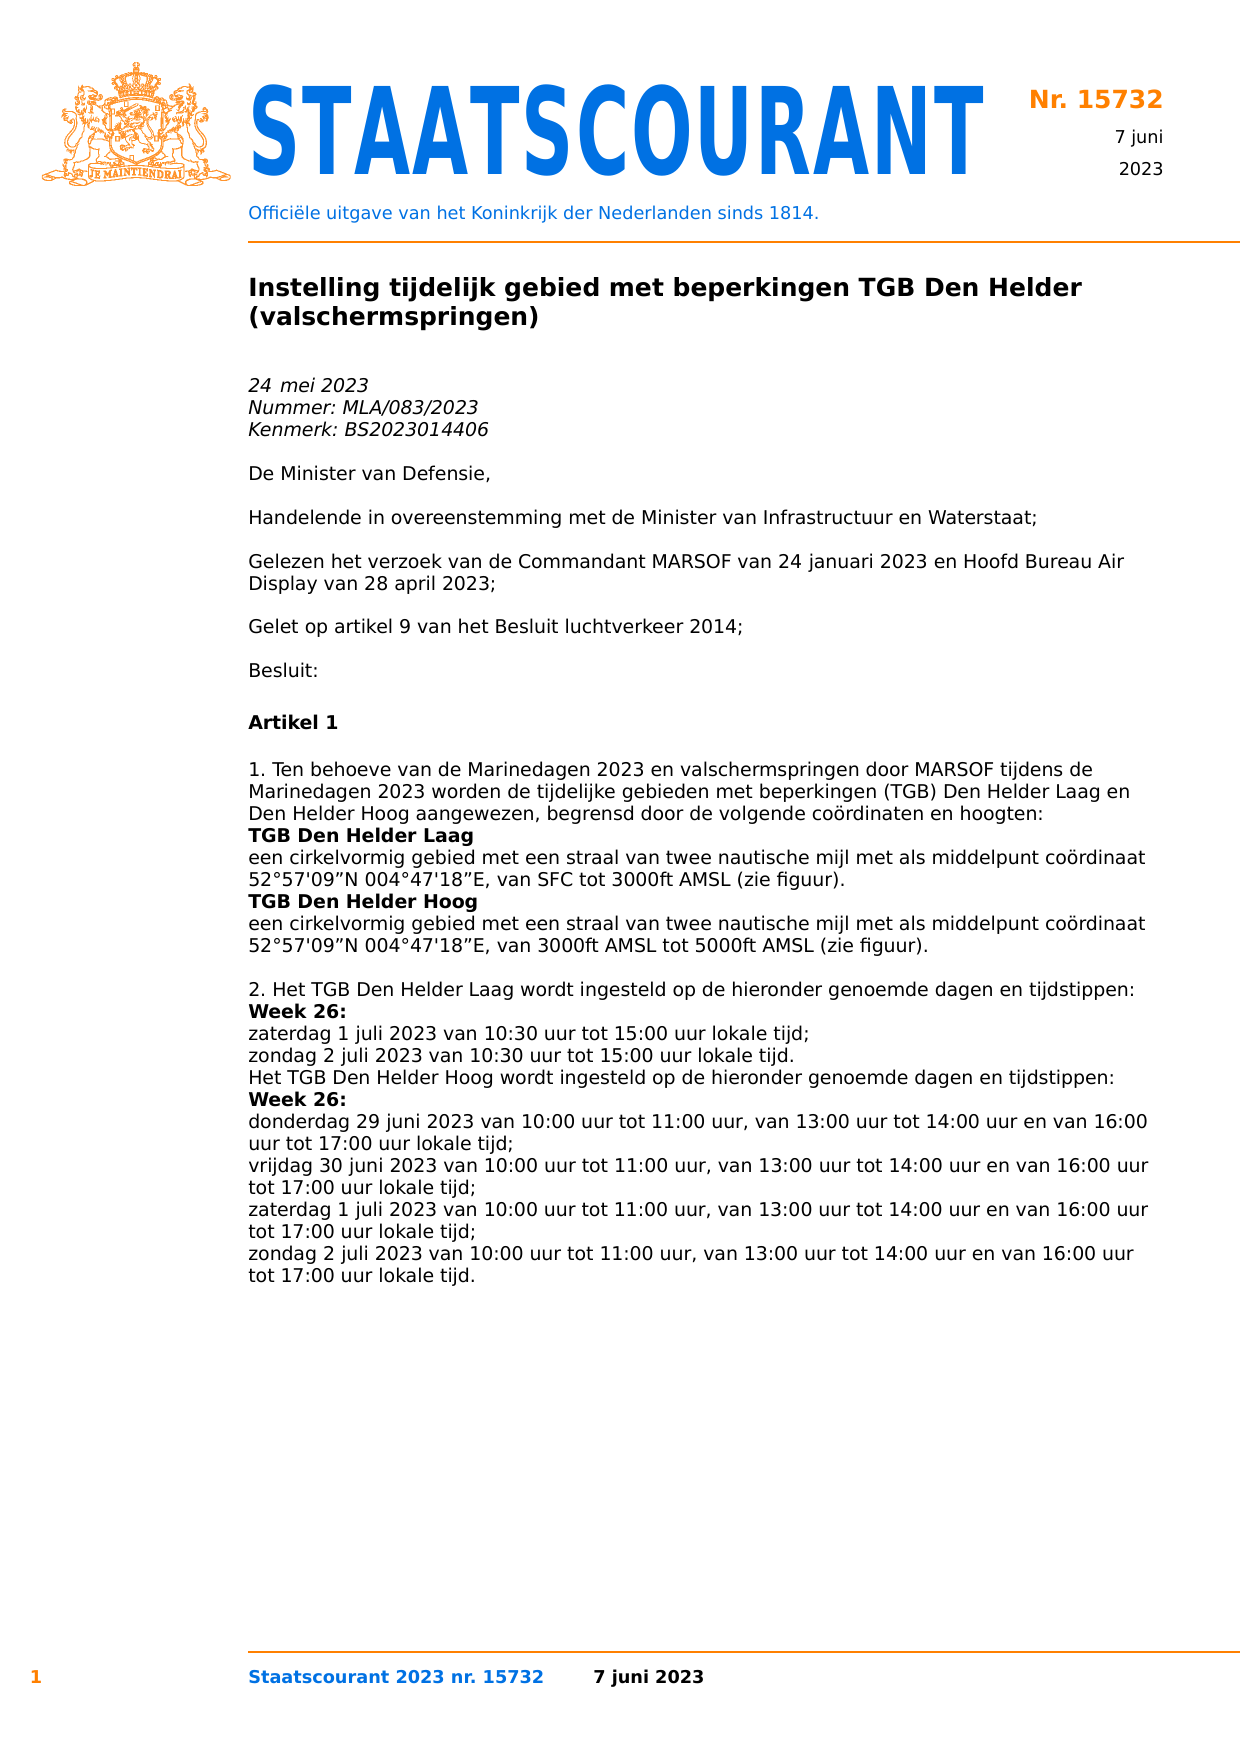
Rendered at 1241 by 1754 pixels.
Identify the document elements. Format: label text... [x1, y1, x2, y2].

text Gelezen het verzoek van de Commandant MARSOF van 24 januari 2023 en Hoofd Bureau Air Display van 28 april 2023; [248, 551, 1163, 594]
text vrijdag 30 juni 2023 van 10:00 uur tot 11:00 uur, van 13:00 uur tot 14:00 uur en van 16:00 uur tot 17:00 uur lokale tijd; [248, 1155, 1163, 1199]
text 24 mei 2023 [248, 375, 1163, 397]
text zaterdag 1 juli 2023 van 10:30 uur tot 15:00 uur lokale tijd; [248, 1023, 1163, 1045]
text TGB Den Helder Hoog [248, 891, 1163, 913]
table_header STAATSCOURANT [248, 62, 998, 203]
text De Minister van Defensie, [248, 463, 1163, 485]
text een cirkelvormig gebied met een straal van twee nautische mijl met als middelpunt coördinaat 52°57'09”N 004°47'18”E, van 3000ft AMSL tot 5000ft AMSL (zie figuur). [248, 913, 1163, 957]
table_cell 7 juni [998, 121, 1240, 153]
text een cirkelvormig gebied met een straal van twee nautische mijl met als middelpunt coördinaat 52°57'09”N 004°47'18”E, van SFC tot 3000ft AMSL (zie figuur). [248, 847, 1163, 891]
subtitle Artikel 1 [248, 712, 1163, 734]
table_cell 2023 [998, 153, 1240, 203]
text TGB Den Helder Laag [248, 825, 1163, 847]
table_header Nr. 15732 [998, 62, 1240, 121]
text Het TGB Den Helder Hoog wordt ingesteld op de hieronder genoemde dagen en tijdstippen: [248, 1067, 1163, 1089]
text donderdag 29 juni 2023 van 10:00 uur tot 11:00 uur, van 13:00 uur tot 14:00 uur en van 16:00 uur tot 17:00 uur lokale tijd; [248, 1111, 1163, 1155]
text Week 26: [248, 1001, 1163, 1023]
text Nummer: MLA/083/2023 [248, 397, 1163, 419]
subtitle Instelling tijdelijk gebied met beperkingen TGB Den Helder (valschermspringen) [248, 273, 1163, 331]
text 2. Het TGB Den Helder Laag wordt ingesteld op de hieronder genoemde dagen en tijdstippen: [248, 979, 1163, 1001]
text Week 26: [248, 1089, 1163, 1111]
text 1. Ten behoeve van de Marinedagen 2023 en valschermspringen door MARSOF tijdens de Marinedagen 2023 worden de tijdelijke gebieden met beperkingen (TGB) Den Helder Laag en Den Helder Hoog aangewezen, begrensd door de volgende coördinaten en hoogten: [248, 759, 1163, 825]
text zaterdag 1 juli 2023 van 10:00 uur tot 11:00 uur, van 13:00 uur tot 14:00 uur en van 16:00 uur tot 17:00 uur lokale tijd; [248, 1199, 1163, 1243]
text Besluit: [248, 660, 1163, 682]
table_header [25, 62, 248, 241]
text Kenmerk: BS2023014406 [248, 419, 1163, 441]
text zondag 2 juli 2023 van 10:30 uur tot 15:00 uur lokale tijd. [248, 1045, 1163, 1067]
text zondag 2 juli 2023 van 10:00 uur tot 11:00 uur, van 13:00 uur tot 14:00 uur en van 16:00 uur tot 17:00 uur lokale tijd. [248, 1243, 1163, 1287]
table_cell Officiële uitgave van het Koninkrijk der Nederlanden sinds 1814. [248, 203, 1240, 241]
text Gelet op artikel 9 van het Besluit luchtverkeer 2014; [248, 616, 1163, 638]
text Handelende in overeenstemming met de Minister van Infrastructuur en Waterstaat; [248, 507, 1163, 529]
picture [41, 62, 231, 186]
